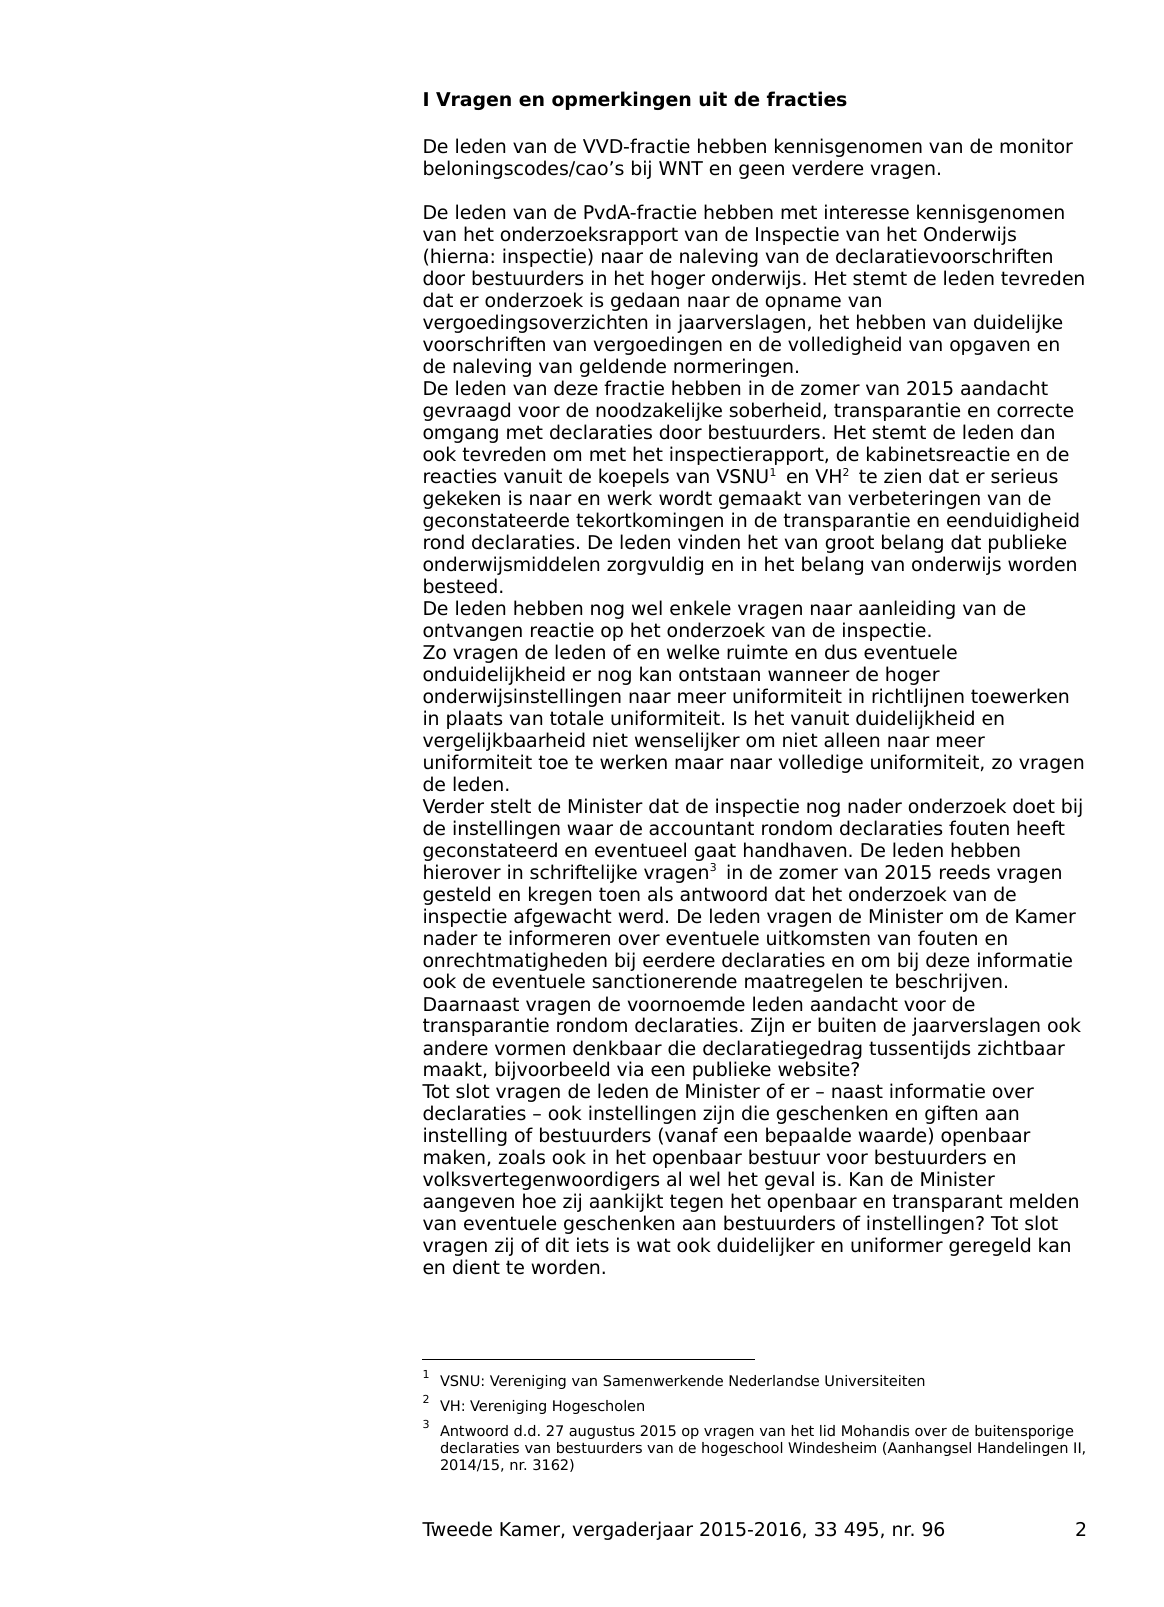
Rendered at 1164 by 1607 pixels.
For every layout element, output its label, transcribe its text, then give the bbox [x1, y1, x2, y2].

text Antwoord d.d. 27 augustus 2015 op vragen van het lid Mohandis over de buitensporige declaraties van bestuurders van de hogeschool Windesheim (Aanhangsel Handelingen II, 2014/15, nr. 3162) [422, 1418, 1087, 1474]
text Zo vragen de leden of en welke ruimte en dus eventuele onduidelijkheid er nog kan ontstaan wanneer de hoger onderwijsinstellingen naar meer uniformiteit in richtlijnen toewerken in plaats van totale uniformiteit. Is het vanuit duidelijkheid en vergelijkbaarheid niet wenselijker om niet alleen naar meer uniformiteit toe te werken maar naar volledige uniformiteit, zo vragen de leden. [422, 642, 1087, 796]
subtitle I Vragen en opmerkingen uit de fracties [422, 89, 1087, 111]
text De leden van deze fractie hebben in de zomer van 2015 aandacht gevraagd voor de noodzakelijke soberheid, transparantie en correcte omgang met declaraties door bestuurders. Het stemt de leden dan ook tevreden om met het inspectierapport, de kabinetsreactie en de reacties vanuit de koepels van VSNU en VH te zien dat er serieus gekeken is naar en werk wordt gemaakt van verbeteringen van de geconstateerde tekortkomingen in de transparantie en eenduidigheid rond declaraties. De leden vinden het van groot belang dat publieke onderwijsmiddelen zorgvuldig en in het belang van onderwijs worden besteed. [422, 378, 1087, 598]
text De leden hebben nog wel enkele vragen naar aanleiding van de ontvangen reactie op het onderzoek van de inspectie. [422, 598, 1087, 642]
text De leden van de VVD-fractie hebben kennisgenomen van de monitor beloningscodes/cao’s bij WNT en geen verdere vragen. [422, 136, 1087, 180]
text Verder stelt de Minister dat de inspectie nog nader onderzoek doet bij de instellingen waar de accountant rondom declaraties fouten heeft geconstateerd en eventueel gaat handhaven. De leden hebben hierover in schriftelijke vragen in de zomer van 2015 reeds vragen gesteld en kregen toen als antwoord dat het onderzoek van de inspectie afgewacht werd. De leden vragen de Minister om de Kamer nader te informeren over eventuele uitkomsten van fouten en onrechtmatigheden bij eerdere declaraties en om bij deze informatie ook de eventuele sanctionerende maatregelen te beschrijven. [422, 796, 1087, 993]
text De leden van de PvdA-fractie hebben met interesse kennisgenomen van het onderzoeksrapport van de Inspectie van het Onderwijs (hierna: inspectie) naar de naleving van de declaratievoorschriften door bestuurders in het hoger onderwijs. Het stemt de leden tevreden dat er onderzoek is gedaan naar de opname van vergoedingsoverzichten in jaarverslagen, het hebben van duidelijke voorschriften van vergoedingen en de volledigheid van opgaven en de naleving van geldende normeringen. [422, 202, 1087, 378]
text VSNU: Vereniging van Samenwerkende Nederlandse Universiteiten [422, 1368, 1087, 1391]
text Daarnaast vragen de voornoemde leden aandacht voor de transparantie rondom declaraties. Zijn er buiten de jaarverslagen ook andere vormen denkbaar die declaratiegedrag tussentijds zichtbaar maakt, bijvoorbeeld via een publieke website? [422, 993, 1087, 1081]
text Tot slot vragen de leden de Minister of er – naast informatie over declaraties – ook instellingen zijn die geschenken en giften aan instelling of bestuurders (vanaf een bepaalde waarde) openbaar maken, zoals ook in het openbaar bestuur voor bestuurders en volksvertegenwoordigers al wel het geval is. Kan de Minister aangeven hoe zij aankijkt tegen het openbaar en transparant melden van eventuele geschenken aan bestuurders of instellingen? Tot slot vragen zij of dit iets is wat ook duidelijker en uniformer geregeld kan en dient te worden. [422, 1081, 1087, 1279]
text VH: Vereniging Hogescholen [422, 1393, 1087, 1416]
